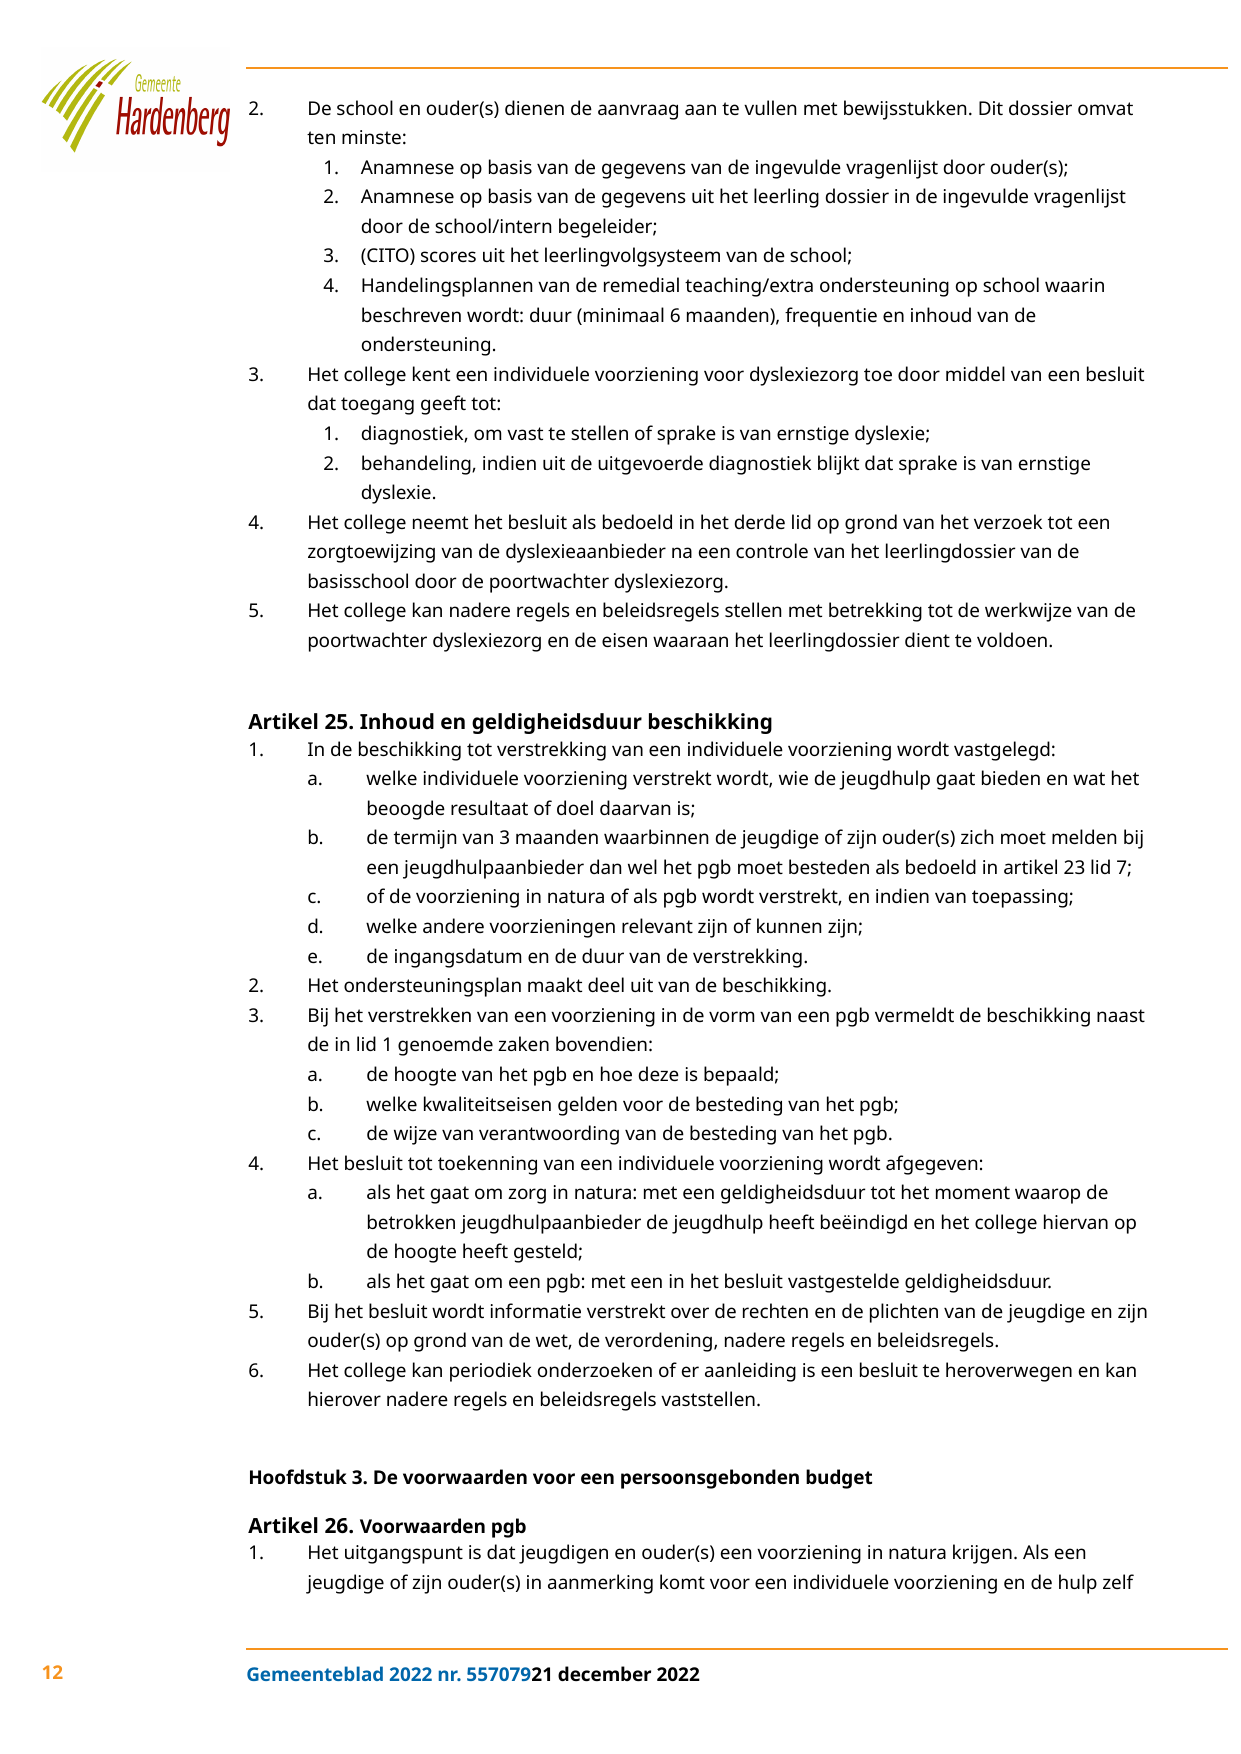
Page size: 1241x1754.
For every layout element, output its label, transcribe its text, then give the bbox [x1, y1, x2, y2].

list de ingangsdatum en de duur van de verstrekking. [307, 943, 1152, 968]
list Handelingsplannen van de remedial teaching/extra ondersteuning op school waarin beschreven wordt: duur (minimaal 6 maanden), frequentie en inhoud van de ondersteuning. [323, 272, 1152, 357]
text Artikel 25. Inhoud en geldigheidsduur beschikking [248, 707, 1152, 736]
list behandeling, indien uit de uitgevoerde diagnostiek blijkt dat sprake is van ernstige dyslexie. [323, 450, 1152, 505]
list Het besluit tot toekenning van een individuele voorziening wordt afgegeven: [248, 1150, 1152, 1176]
list Anamnese op basis van de gegevens uit het leerling dossier in de ingevulde vragenlijst door de school/intern begeleider; [323, 183, 1152, 239]
list Het college kan periodiek onderzoeken of er aanleiding is een besluit te heroverwegen en kan hierover nadere regels en beleidsregels vaststellen. [248, 1357, 1152, 1412]
list welke andere voorzieningen relevant zijn of kunnen zijn; [307, 913, 1152, 939]
list Bij het besluit wordt informatie verstrekt over de rechten en de plichten van de jeugdige en zijn ouder(s) op grond van de wet, de verordening, nadere regels en beleidsregels. [248, 1298, 1152, 1353]
list (CITO) scores uit het leerlingvolgsysteem van de school; [323, 243, 1152, 268]
text Hoofdstuk 3. De voorwaarden voor een persoonsgebonden budget [248, 1462, 1152, 1490]
list welke individuele voorziening verstrekt wordt, wie de jeugdhulp gaat bieden en wat het beoogde resultaat of doel daarvan is; [307, 765, 1152, 821]
text Artikel 26. Voorwaarden pgb [248, 1511, 1152, 1539]
list de hoogte van het pgb en hoe deze is bepaald; [307, 1061, 1152, 1087]
picture [41, 47, 231, 172]
list Het college kan nadere regels en beleidsregels stellen met betrekking tot de werkwijze van de poortwachter dyslexiezorg en de eisen waaraan het leerlingdossier dient te voldoen. [248, 598, 1152, 653]
list Het ondersteuningsplan maakt deel uit van de beschikking. [248, 972, 1152, 998]
list of de voorziening in natura of als pgb wordt verstrekt, en indien van toepassing; [307, 884, 1152, 909]
list diagnostiek, om vast te stellen of sprake is van ernstige dyslexie; [323, 420, 1152, 446]
list als het gaat om zorg in natura: met een geldigheidsduur tot het moment waarop de betrokken jeugdhulpaanbieder de jeugdhulp heeft beëindigd en het college hiervan op de hoogte heeft gesteld; [307, 1179, 1152, 1264]
list Anamnese op basis van de gegevens van de ingevulde vragenlijst door ouder(s); [323, 154, 1152, 180]
list De school en ouder(s) dienen de aanvraag aan te vullen met bewijsstukken. Dit dossier omvat ten minste: [248, 95, 1152, 150]
list Het college kent een individuele voorziening voor dyslexiezorg toe door middel van een besluit dat toegang geeft tot: [248, 361, 1152, 416]
list Het uitgangspunt is dat jeugdigen en ouder(s) een voorziening in natura krijgen. Als een jeugdige of zijn ouder(s) in aanmerking komt voor een individuele voorziening en de hulp zelf [248, 1539, 1152, 1595]
list als het gaat om een pgb: met een in het besluit vastgestelde geldigheidsduur. [307, 1268, 1152, 1294]
list Het college neemt het besluit als bedoeld in het derde lid op grond van het verzoek tot een zorgtoewijzing van de dyslexieaanbieder na een controle van het leerlingdossier van de basisschool door de poortwachter dyslexiezorg. [248, 509, 1152, 594]
list welke kwaliteitseisen gelden voor de besteding van het pgb; [307, 1091, 1152, 1116]
list Bij het verstrekken van een voorziening in de vorm van een pgb vermeldt de beschikking naast de in lid 1 genoemde zaken bovendien: [248, 1002, 1152, 1057]
list de termijn van 3 maanden waarbinnen de jeugdige of zijn ouder(s) zich moet melden bij een jeugdhulpaanbieder dan wel het pgb moet besteden als bedoeld in artikel 23 lid 7; [307, 824, 1152, 880]
list In de beschikking tot verstrekking van een individuele voorziening wordt vastgelegd: [248, 736, 1152, 761]
list de wijze van verantwoording van de besteding van het pgb. [307, 1120, 1152, 1146]
